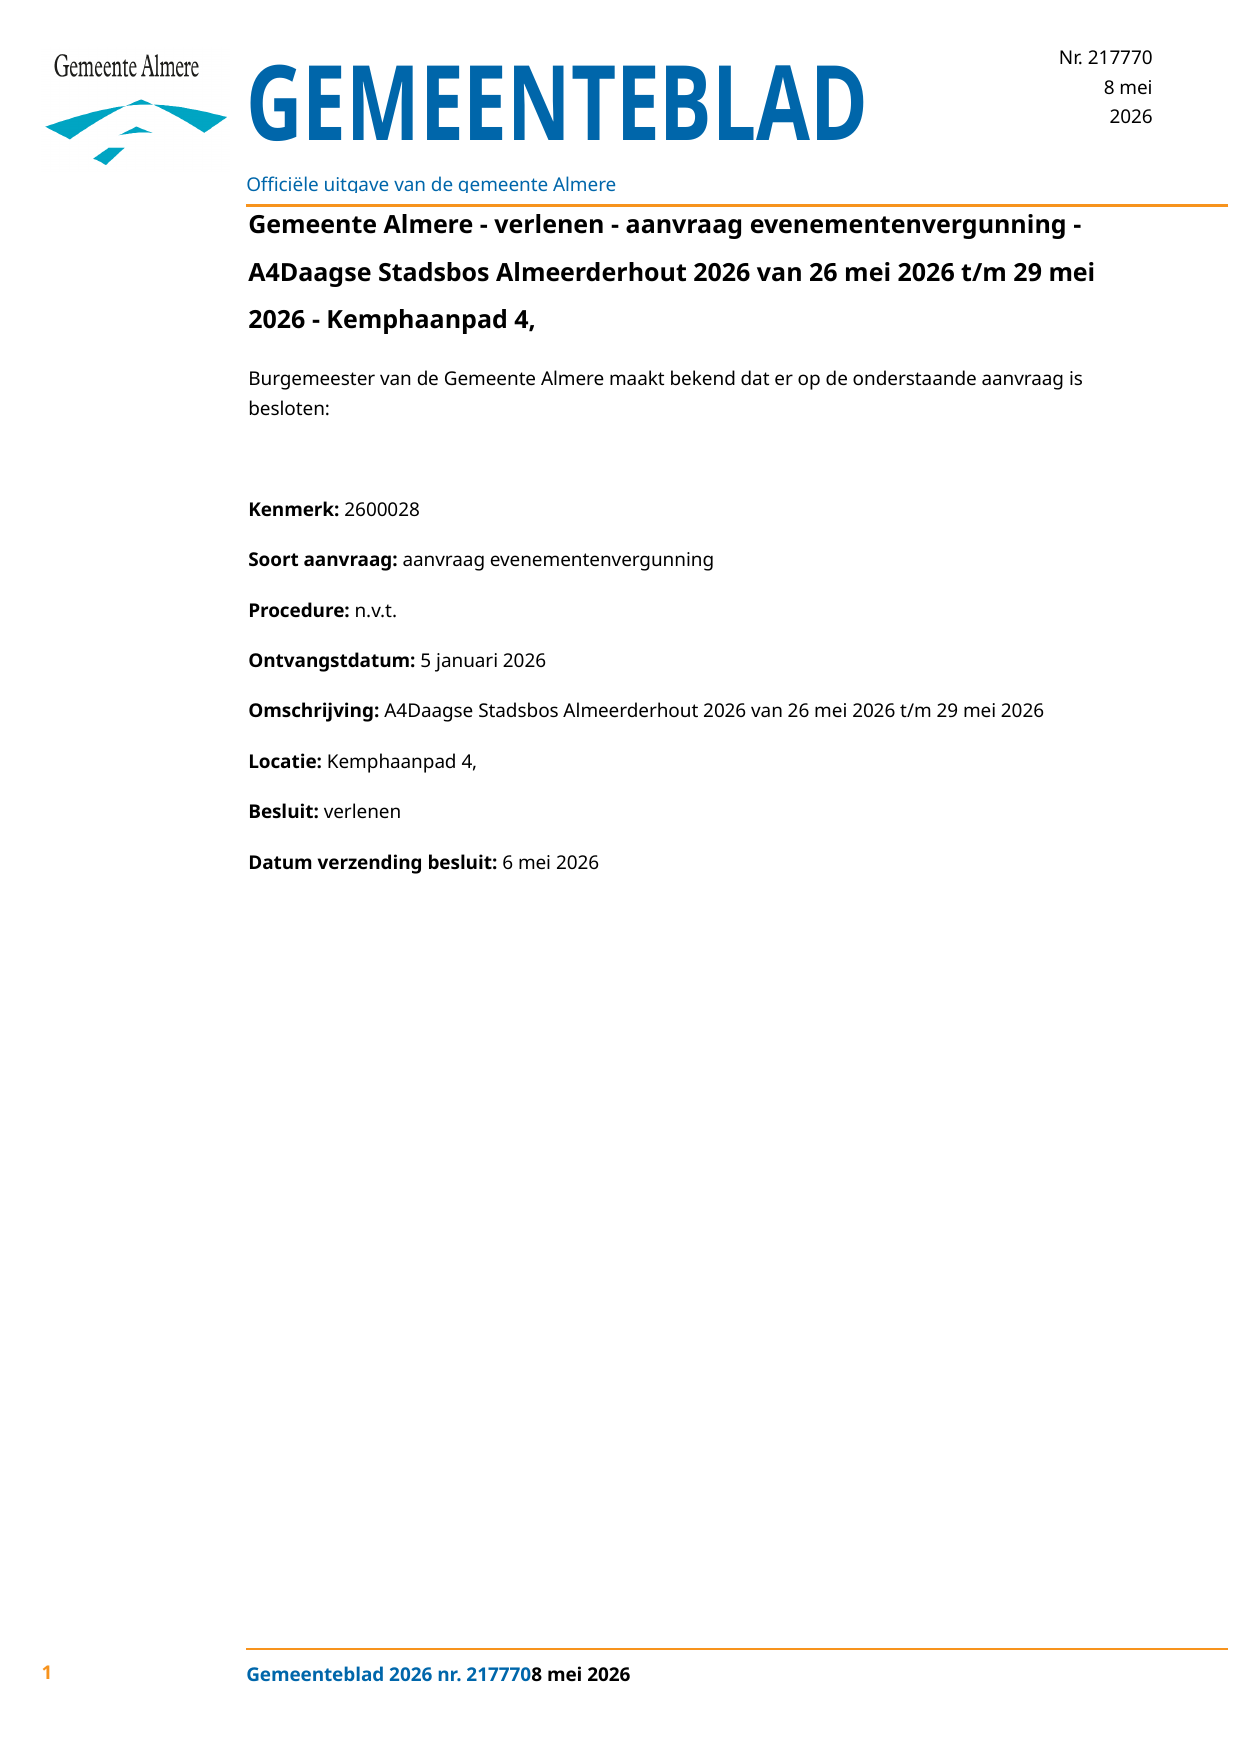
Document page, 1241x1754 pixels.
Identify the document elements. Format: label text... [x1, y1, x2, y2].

picture [41, 47, 231, 172]
text Burgemeester van de Gemeente Almere maakt bekend dat er op de onderstaande aanvraag is besloten: [248, 366, 1152, 421]
text Soort aanvraag: aanvraag evenementenvergunning [248, 546, 1152, 572]
text Datum verzending besluit: 6 mei 2026 [248, 849, 1152, 874]
text Ontvangstdatum: 5 januari 2026 [248, 647, 1152, 673]
text Besluit: verlenen [248, 798, 1152, 824]
text Gemeente Almere - verlenen - aanvraag evenementenvergunning - A4Daagse Stadsbos Almeerderhout 2026 van 26 mei 2026 t/m 29 mei 2026 - Kemphaanpad 4, [248, 207, 1152, 336]
text Omschrijving: A4Daagse Stadsbos Almeerderhout 2026 van 26 mei 2026 t/m 29 mei 2026 [248, 698, 1152, 723]
text Locatie: Kemphaanpad 4, [248, 748, 1152, 774]
text Kenmerk: 2600028 [248, 496, 1152, 522]
text Procedure: n.v.t. [248, 597, 1152, 622]
